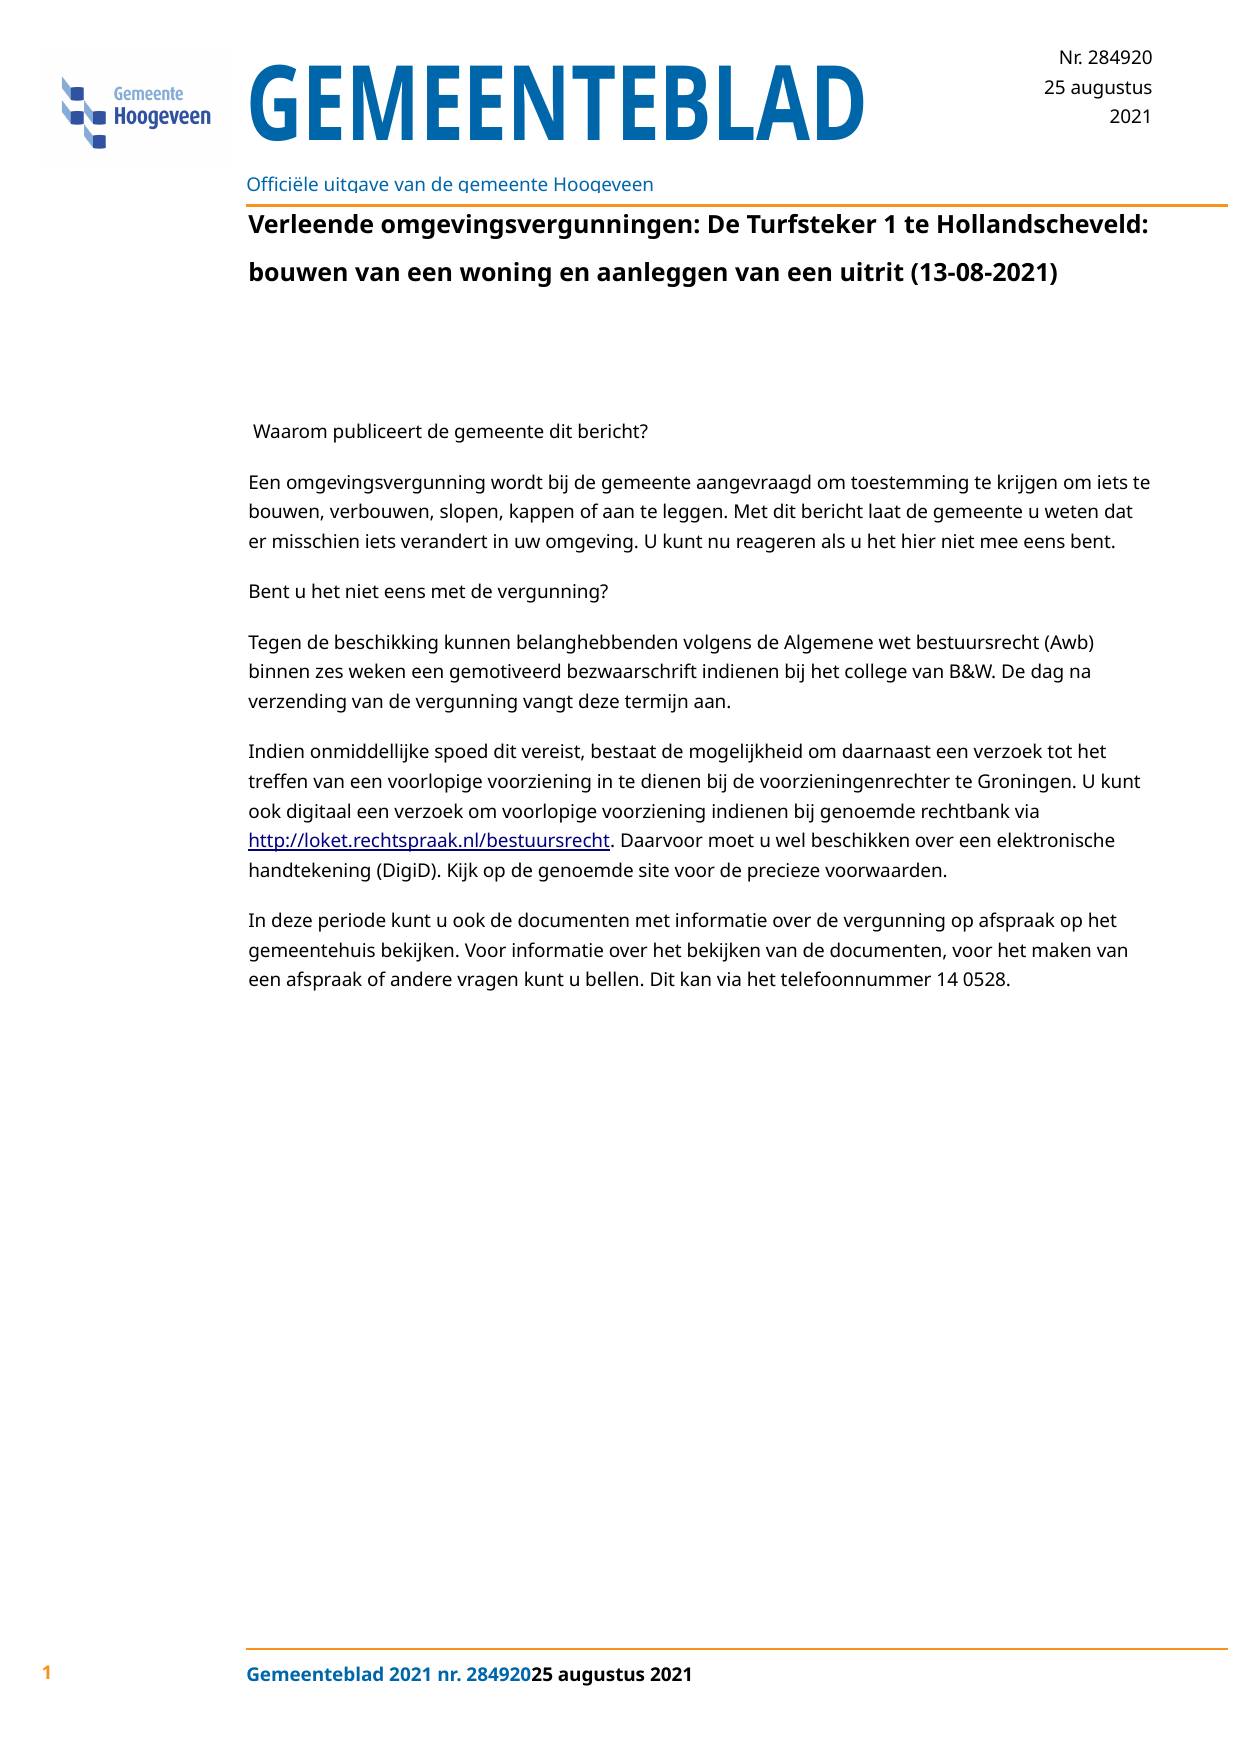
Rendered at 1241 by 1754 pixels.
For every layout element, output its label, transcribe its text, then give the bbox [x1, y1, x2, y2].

text Een omgevingsvergunning wordt bij de gemeente aangevraagd om toestemming te krijgen om iets te bouwen, verbouwen, slopen, kappen of aan te leggen. Met dit bericht laat de gemeente u weten dat er misschien iets verandert in uw omgeving. U kunt nu reageren als u het hier niet mee eens bent. [248, 469, 1152, 554]
text Bent u het niet eens met de vergunning? [248, 579, 1152, 604]
text Waarom publiceert de gemeente dit bericht? [248, 419, 1152, 444]
picture [41, 47, 231, 172]
text In deze periode kunt u ook de documenten met informatie over de vergunning op afspraak op het gemeentehuis bekijken. Voor informatie over het bekijken van de documenten, voor het maken van een afspraak of andere vragen kunt u bellen. Dit kan via het telefoonnummer 14 0528. [248, 907, 1152, 992]
text Tegen de beschikking kunnen belanghebbenden volgens de Algemene wet bestuursrecht (Awb) binnen zes weken een gemotiveerd bezwaarschrift indienen bij het college van B&W. De dag na verzending van de vergunning vangt deze termijn aan. [248, 629, 1152, 714]
text Indien onmiddellijke spoed dit vereist, bestaat de mogelijkheid om daarnaast een verzoek tot het treffen van een voorlopige voorziening in te dienen bij de voorzieningenrechter te Groningen. U kunt ook digitaal een verzoek om voorlopige voorziening indienen bij genoemde rechtbank via http://loket.rechtspraak.nl/bestuursrecht. Daarvoor moet u wel beschikken over een elektronische handtekening (DigiD). Kijk op de genoemde site voor de precieze voorwaarden. [248, 739, 1152, 883]
text Verleende omgevingsvergunningen: De Turfsteker 1 te Hollandscheveld: bouwen van een woning en aanleggen van een uitrit (13-08-2021) [248, 207, 1152, 288]
